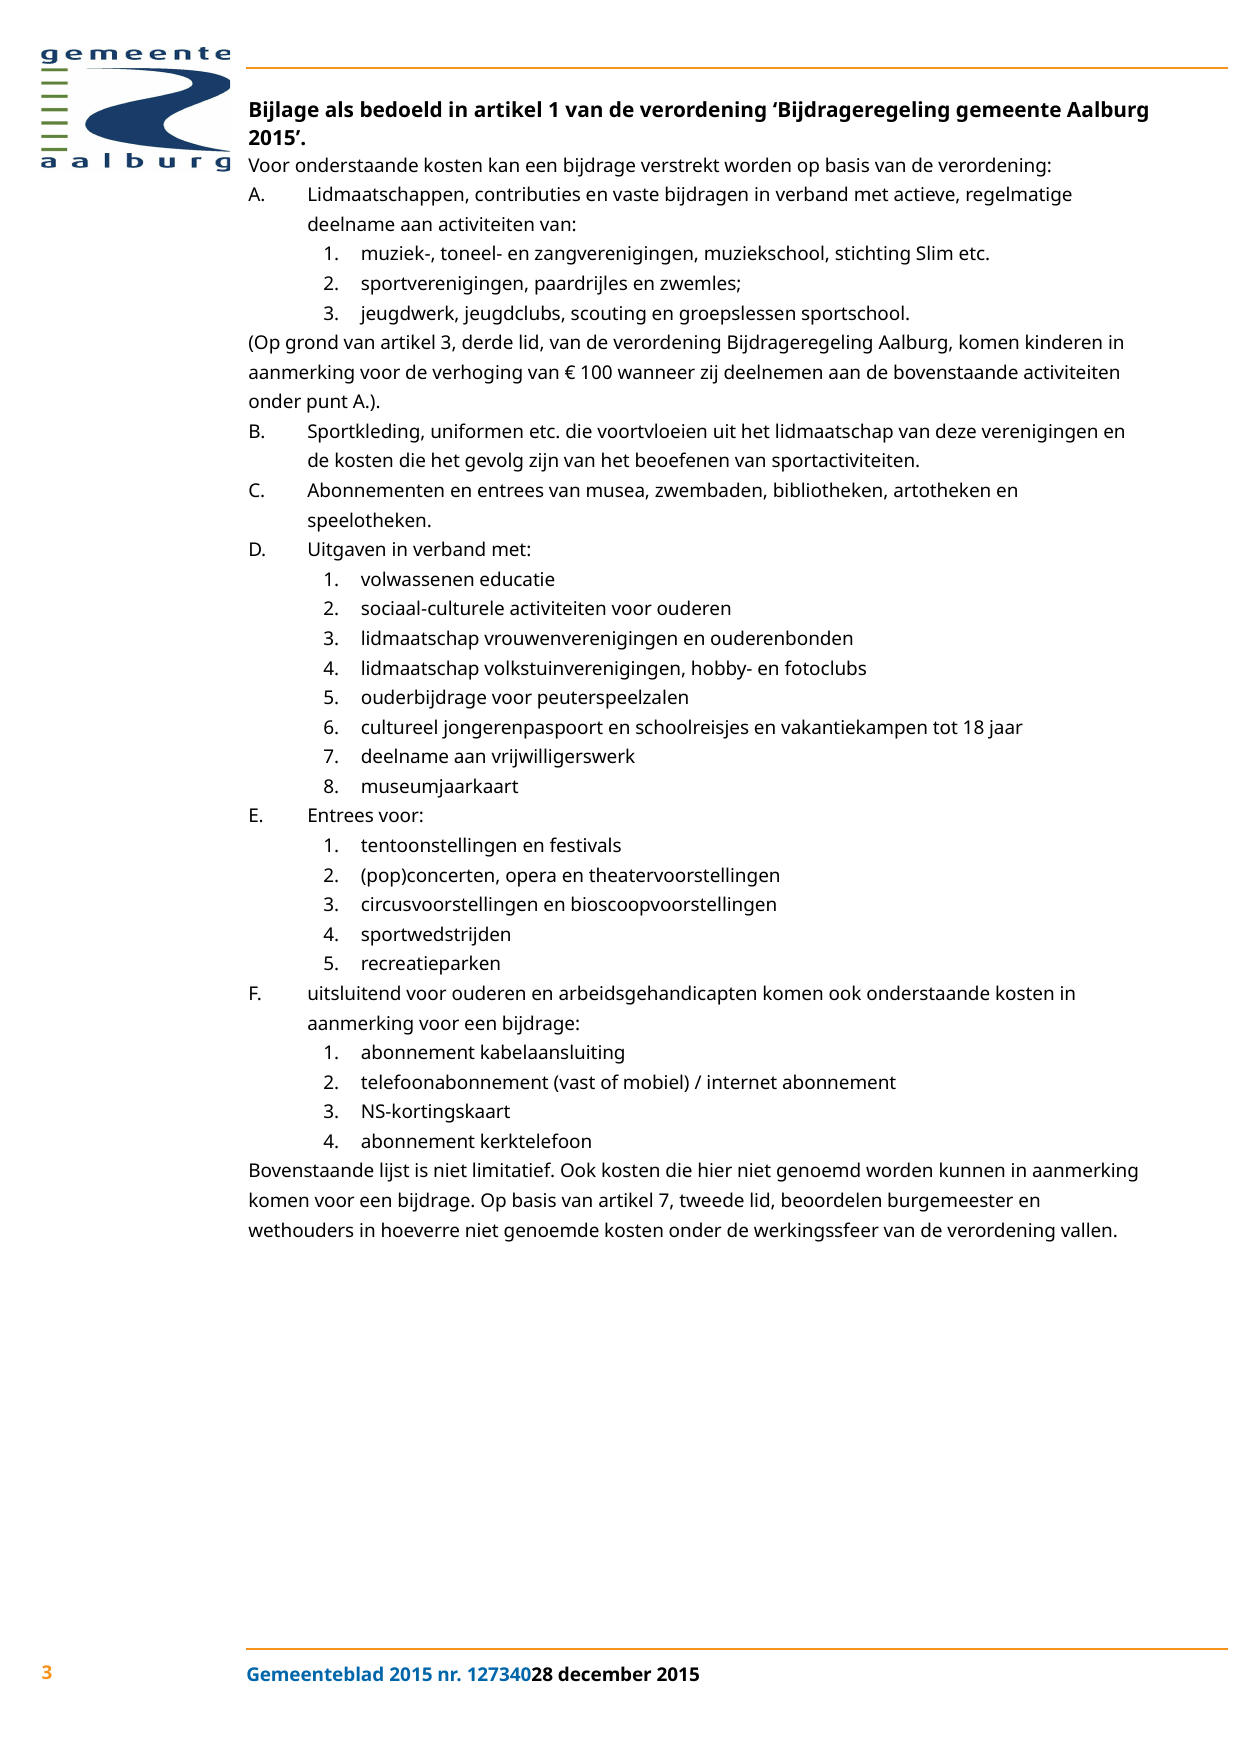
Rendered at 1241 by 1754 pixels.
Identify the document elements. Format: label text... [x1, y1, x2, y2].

list lidmaatschap vrouwenverenigingen en ouderenbonden [323, 625, 1152, 651]
list sociaal-culturele activiteiten voor ouderen [323, 596, 1152, 621]
list abonnement kerktelefoon [323, 1128, 1152, 1154]
list recreatieparken [323, 951, 1152, 976]
list volwassenen educatie [323, 566, 1152, 592]
list speelotheken. [248, 507, 1152, 532]
list museumjaarkaart [323, 773, 1152, 799]
list abonnement kabelaansluiting [323, 1039, 1152, 1065]
list Entrees voor: [248, 803, 1152, 828]
text Bijlage als bedoeld in artikel 1 van de verordening ‘Bijdrageregeling gemeente Aalburg 2015’. [248, 95, 1152, 152]
list Abonnementen en entrees van musea, zwembaden, bibliotheken, artotheken en [248, 477, 1152, 503]
list tentoonstellingen en festivals [323, 832, 1152, 858]
list telefoonabonnement (vast of mobiel) / internet abonnement [323, 1069, 1152, 1094]
list jeugdwerk, jeugdclubs, scouting en groepslessen sportschool. [323, 300, 1152, 325]
list cultureel jongerenpaspoort en schoolreisjes en vakantiekampen tot 18 jaar [323, 714, 1152, 739]
list Uitgaven in verband met: [248, 536, 1152, 562]
text Bovenstaande lijst is niet limitatief. Ook kosten die hier niet genoemd worden kunnen in aanmerking komen voor een bijdrage. Op basis van artikel 7, tweede lid, beoordelen burgemeester en wethouders in hoeverre niet genoemde kosten onder de werkingssfeer van de verordening vallen. [248, 1158, 1152, 1242]
text (Op grond van artikel 3, derde lid, van de verordening Bijdrageregeling Aalburg, komen kinderen in aanmerking voor de verhoging van € 100 wanneer zij deelnemen aan de bovenstaande activiteiten onder punt A.). [248, 329, 1152, 414]
list Lidmaatschappen, contributies en vaste bijdragen in verband met actieve, regelmatige deelname aan activiteiten van: [248, 181, 1152, 237]
picture [41, 47, 231, 172]
list lidmaatschap volkstuinverenigingen, hobby- en fotoclubs [323, 655, 1152, 680]
list uitsluitend voor ouderen en arbeidsgehandicapten komen ook onderstaande kosten in aanmerking voor een bijdrage: [248, 980, 1152, 1035]
list NS-kortingskaart [323, 1098, 1152, 1124]
list ouderbijdrage voor peuterspeelzalen [323, 684, 1152, 710]
list Sportkleding, uniformen etc. die voortvloeien uit het lidmaatschap van deze verenigingen en de kosten die het gevolg zijn van het beoefenen van sportactiviteiten. [248, 418, 1152, 473]
list sportverenigingen, paardrijles en zwemles; [323, 270, 1152, 296]
list deelname aan vrijwilligerswerk [323, 743, 1152, 769]
list circusvoorstellingen en bioscoopvoorstellingen [323, 891, 1152, 917]
list muziek-, toneel- en zangverenigingen, muziekschool, stichting Slim etc. [323, 241, 1152, 266]
list sportwedstrijden [323, 921, 1152, 947]
list (pop)concerten, opera en theatervoorstellingen [323, 862, 1152, 887]
text Voor onderstaande kosten kan een bijdrage verstrekt worden op basis van de verordening: [248, 152, 1152, 177]
